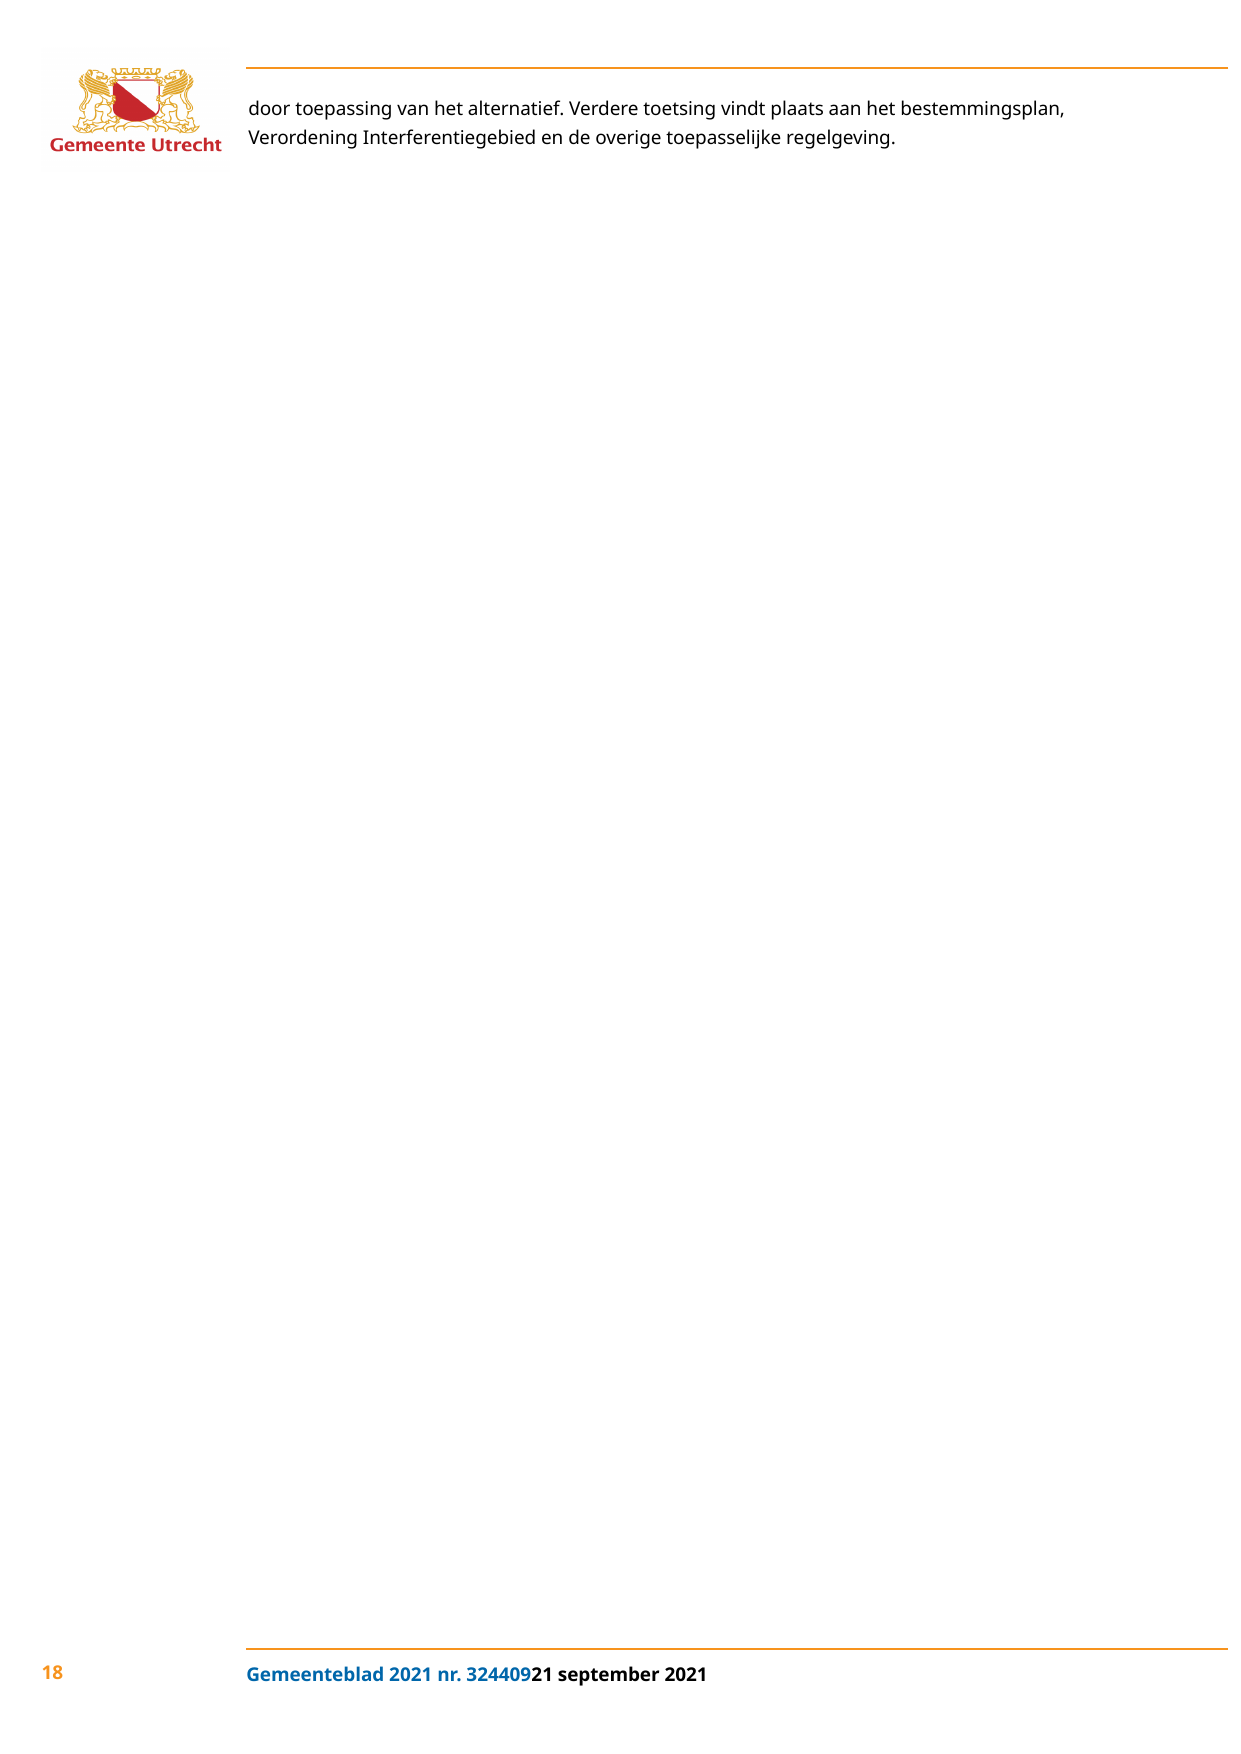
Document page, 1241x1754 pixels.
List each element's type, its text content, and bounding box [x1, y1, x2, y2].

text door toepassing van het alternatief. Verdere toetsing vindt plaats aan het bestemmingsplan, Verordening Interferentiegebied en de overige toepasselijke regelgeving. [248, 95, 1152, 150]
picture [41, 47, 231, 172]
